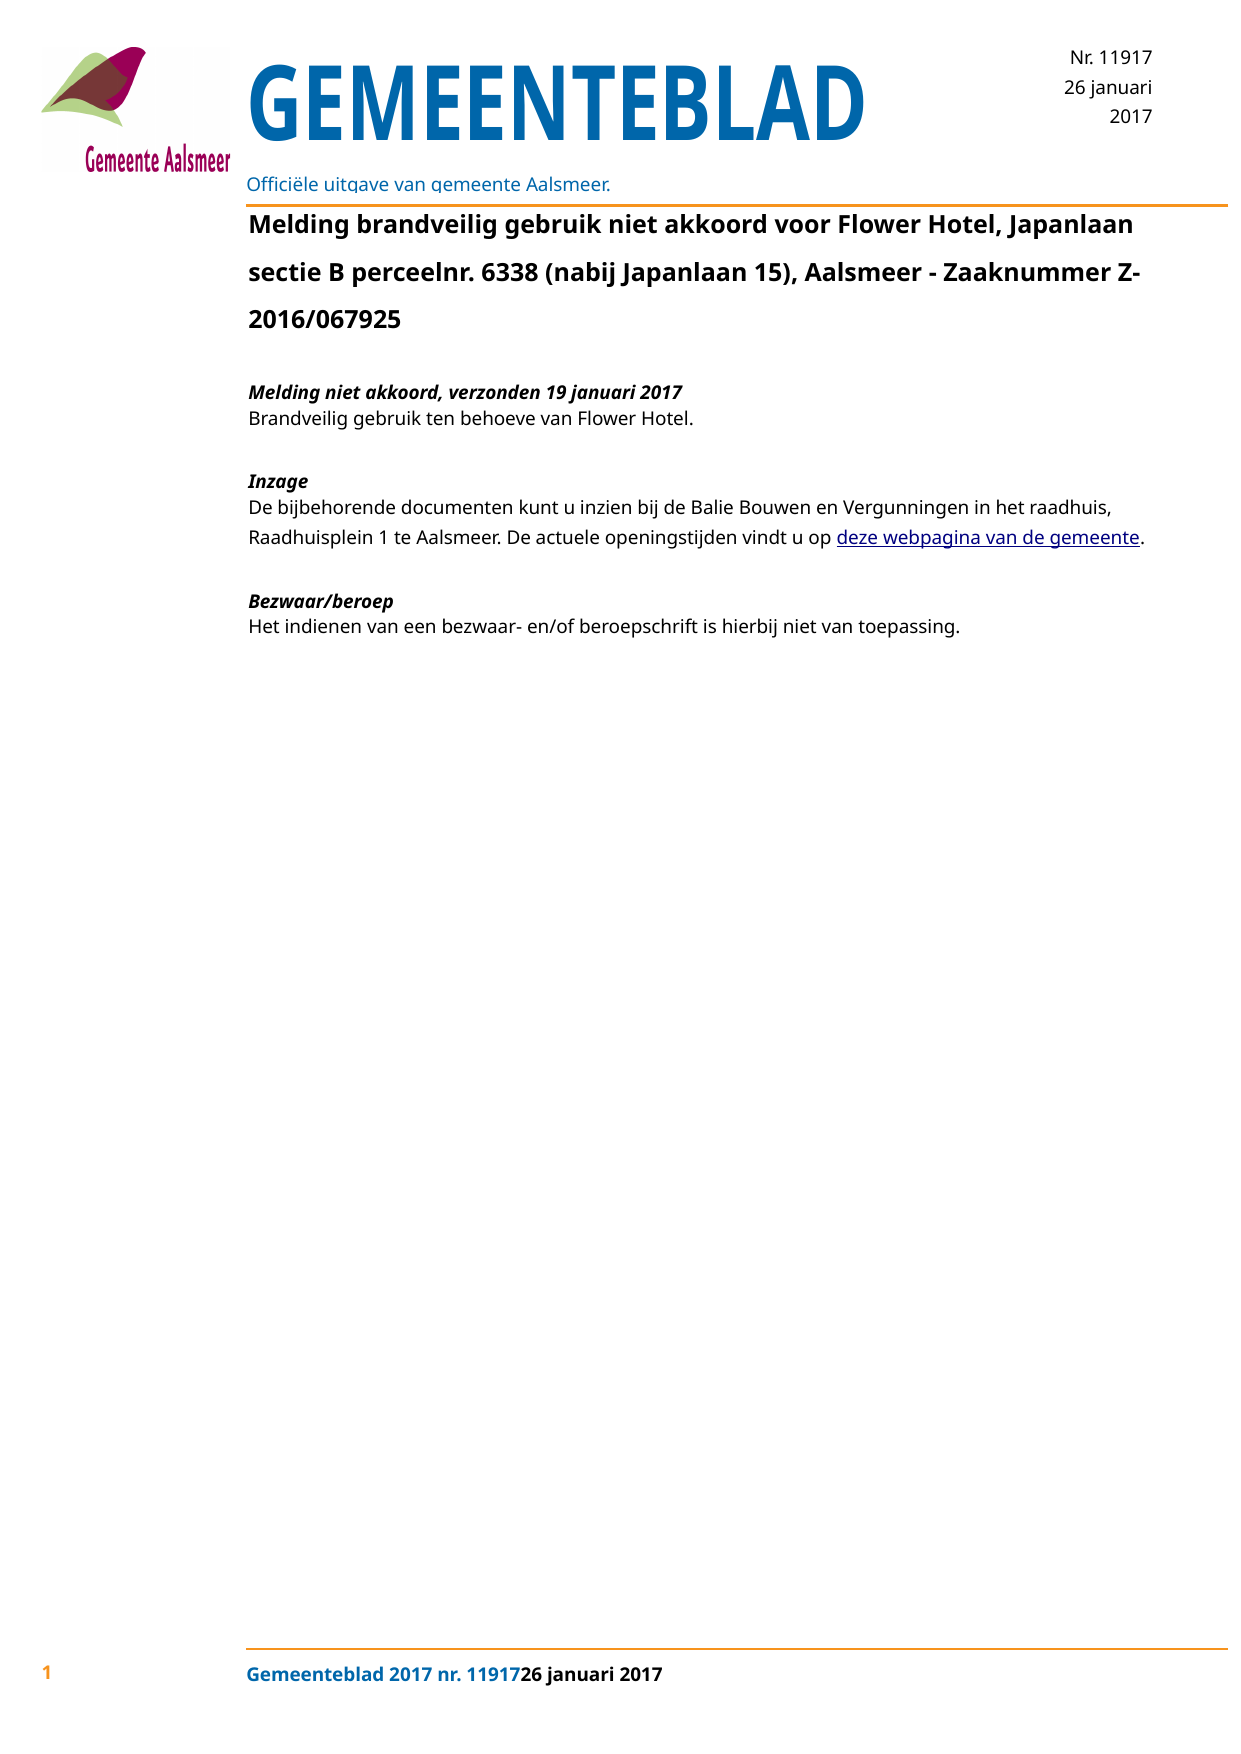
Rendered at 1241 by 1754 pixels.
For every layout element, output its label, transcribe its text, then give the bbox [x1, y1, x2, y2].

text Melding brandveilig gebruik niet akkoord voor Flower Hotel, Japanlaan sectie B perceelnr. 6338 (nabij Japanlaan 15), Aalsmeer - Zaaknummer Z-2016/067925 [248, 207, 1152, 336]
picture [41, 47, 231, 172]
text Brandveilig gebruik ten behoeve van Flower Hotel. [248, 405, 1152, 431]
text Bezwaar/beroep [248, 588, 1152, 614]
text Melding niet akkoord, verzonden 19 januari 2017 [248, 379, 1152, 405]
text Inzage [248, 469, 1152, 494]
text De bijbehorende documenten kunt u inzien bij de Balie Bouwen en Vergunningen in het raadhuis, Raadhuisplein 1 te Aalsmeer. De actuele openingstijden vindt u op deze webpagina van de gemeente. [248, 494, 1152, 550]
text Het indienen van een bezwaar- en/of beroepschrift is hierbij niet van toepassing. [248, 614, 1152, 639]
